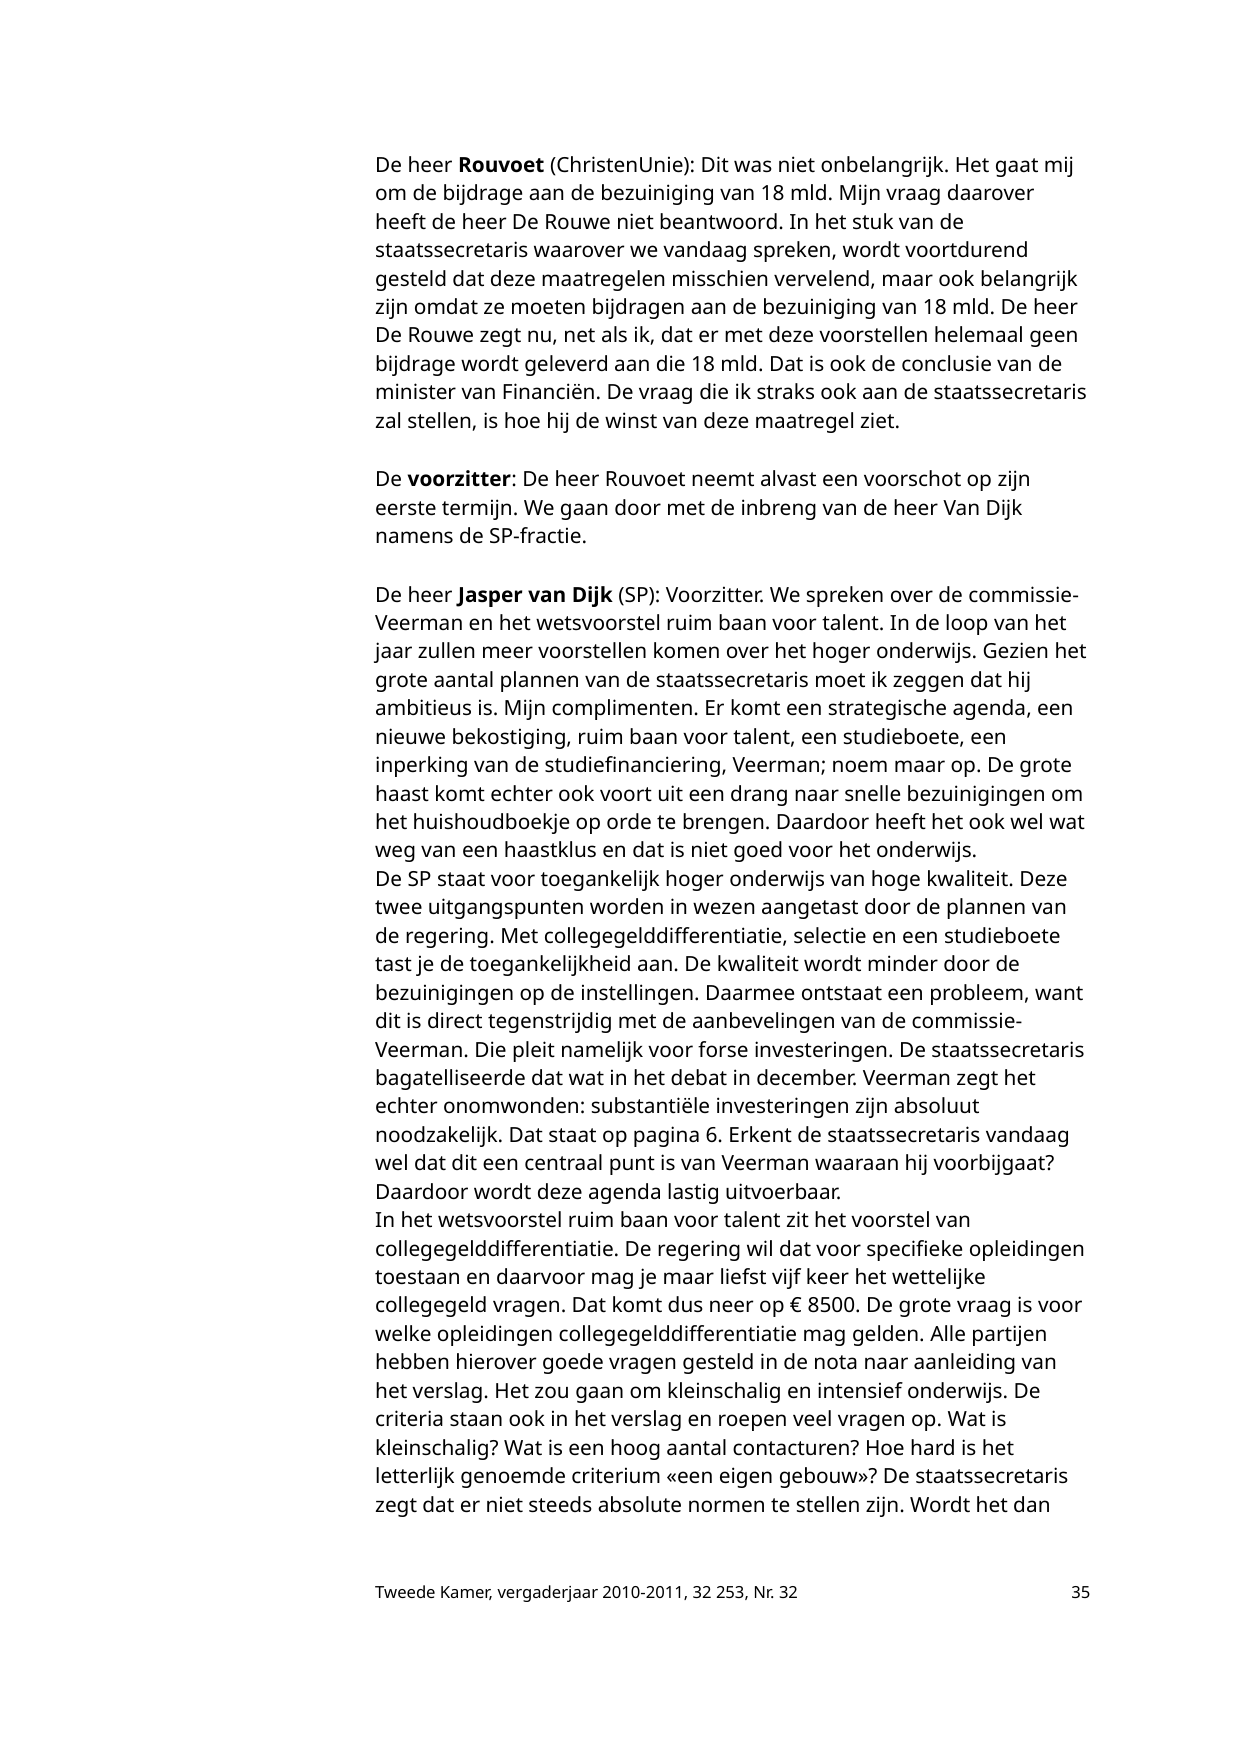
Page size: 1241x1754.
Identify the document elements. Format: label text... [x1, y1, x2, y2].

text De SP staat voor toegankelijk hoger onderwijs van hoge kwaliteit. Deze twee uitgangspunten worden in wezen aangetast door de plannen van de regering. Met collegegelddifferentiatie, selectie en een studieboete tast je de toegankelijkheid aan. De kwaliteit wordt minder door de bezuinigingen op de instellingen. Daarmee ontstaat een probleem, want dit is direct tegenstrijdig met de aanbevelingen van de commissie-Veerman. Die pleit namelijk voor forse investeringen. De staatssecretaris bagatelliseerde dat wat in het debat in december. Veerman zegt het echter onomwonden: substantiële investeringen zijn absoluut noodzakelijk. Dat staat op pagina 6. Erkent de staatssecretaris vandaag wel dat dit een centraal punt is van Veerman waaraan hij voorbijgaat? Daardoor wordt deze agenda lastig uitvoerbaar. [375, 864, 1090, 1205]
text De heer Jasper van Dijk (SP): Voorzitter. We spreken over de commissie-Veerman en het wetsvoorstel ruim baan voor talent. In de loop van het jaar zullen meer voorstellen komen over het hoger onderwijs. Gezien het grote aantal plannen van de staatssecretaris moet ik zeggen dat hij ambitieus is. Mijn complimenten. Er komt een strategische agenda, een nieuwe bekostiging, ruim baan voor talent, een studieboete, een inperking van de studiefinanciering, Veerman; noem maar op. De grote haast komt echter ook voort uit een drang naar snelle bezuinigingen om het huishoudboekje op orde te brengen. Daardoor heeft het ook wel wat weg van een haastklus en dat is niet goed voor het onderwijs. [375, 580, 1090, 864]
text De heer Rouvoet (ChristenUnie): Dit was niet onbelangrijk. Het gaat mij om de bijdrage aan de bezuiniging van 18 mld. Mijn vraag daarover heeft de heer De Rouwe niet beantwoord. In het stuk van de staatssecretaris waarover we vandaag spreken, wordt voortdurend gesteld dat deze maatregelen misschien vervelend, maar ook belangrijk zijn omdat ze moeten bijdragen aan de bezuiniging van 18 mld. De heer De Rouwe zegt nu, net als ik, dat er met deze voorstellen helemaal geen bijdrage wordt geleverd aan die 18 mld. Dat is ook de conclusie van de minister van Financiën. De vraag die ik straks ook aan de staatssecretaris zal stellen, is hoe hij de winst van deze maatregel ziet. [375, 150, 1090, 434]
text In het wetsvoorstel ruim baan voor talent zit het voorstel van collegegelddifferentiatie. De regering wil dat voor specifieke opleidingen toestaan en daarvoor mag je maar liefst vijf keer het wettelijke collegegeld vragen. Dat komt dus neer op € 8500. De grote vraag is voor welke opleidingen collegegelddifferentiatie mag gelden. Alle partijen hebben hierover goede vragen gesteld in de nota naar aanleiding van het verslag. Het zou gaan om kleinschalig en intensief onderwijs. De criteria staan ook in het verslag en roepen veel vragen op. Wat is kleinschalig? Wat is een hoog aantal contacturen? Hoe hard is het letterlijk genoemde criterium «een eigen gebouw»? De staatssecretaris zegt dat er niet steeds absolute normen te stellen zijn. Wordt het dan [375, 1205, 1090, 1518]
text De voorzitter: De heer Rouvoet neemt alvast een voorschot op zijn eerste termijn. We gaan door met de inbreng van de heer Van Dijk namens de SP-fractie. [375, 464, 1090, 550]
